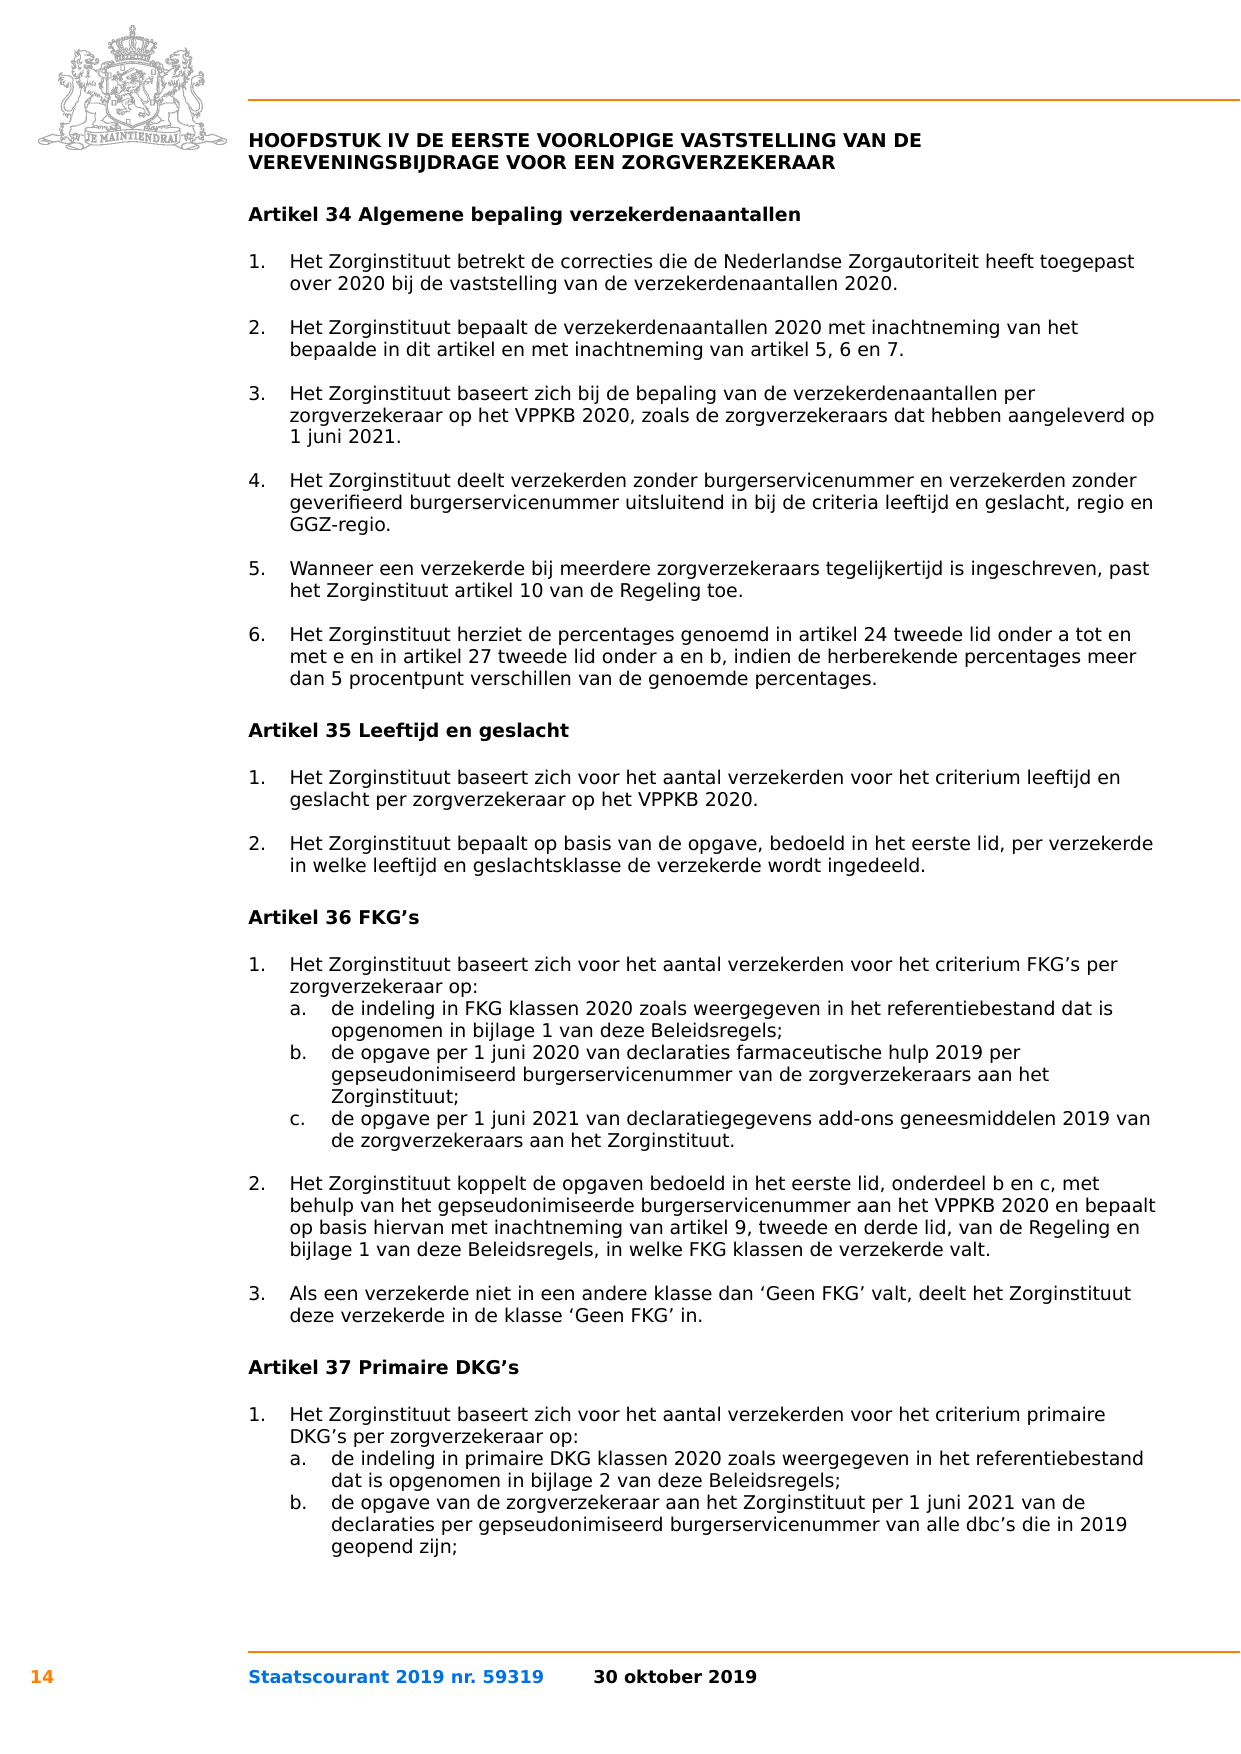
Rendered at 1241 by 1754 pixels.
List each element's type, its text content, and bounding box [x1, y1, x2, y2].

text 2. Het Zorginstituut bepaalt op basis van de opgave, bedoeld in het eerste lid, per verzekerde in welke leeftijd en geslachtsklasse de verzekerde wordt ingedeeld. [248, 833, 1163, 877]
text a. de indeling in FKG klassen 2020 zoals weergegeven in het referentiebestand dat is opgenomen in bijlage 1 van deze Beleidsregels; [289, 998, 1163, 1042]
text 2. Het Zorginstituut koppelt de opgaven bedoeld in het eerste lid, onderdeel b en c, met behulp van het gepseudonimiseerde burgerservicenummer aan het VPPKB 2020 en bepaalt op basis hiervan met inachtneming van artikel 9, tweede en derde lid, van de Regeling en bijlage 1 van deze Beleidsregels, in welke FKG klassen de verzekerde valt. [248, 1173, 1163, 1261]
text 1. Het Zorginstituut betrekt de correcties die de Nederlandse Zorgautoriteit heeft toegepast over 2020 bij de vaststelling van de verzekerdenaantallen 2020. [248, 251, 1163, 295]
text a. de indeling in primaire DKG klassen 2020 zoals weergegeven in het referentiebestand dat is opgenomen in bijlage 2 van deze Beleidsregels; [289, 1448, 1163, 1492]
subtitle Artikel 36 FKG’s [248, 907, 1163, 929]
subtitle Artikel 37 Primaire DKG’s [248, 1357, 1163, 1379]
text 1. Het Zorginstituut baseert zich voor het aantal verzekerden voor het criterium leeftijd en geslacht per zorgverzekeraar op het VPPKB 2020. [248, 767, 1163, 811]
text 2. Het Zorginstituut bepaalt de verzekerdenaantallen 2020 met inachtneming van het bepaalde in dit artikel en met inachtneming van artikel 5, 6 en 7. [248, 317, 1163, 361]
text 6. Het Zorginstituut herziet de percentages genoemd in artikel 24 tweede lid onder a tot en met e en in artikel 27 tweede lid onder a en b, indien de herberekende percentages meer dan 5 procentpunt verschillen van de genoemde percentages. [248, 624, 1163, 690]
text b. de opgave per 1 juni 2020 van declaraties farmaceutische hulp 2019 per gepseudonimiseerd burgerservicenummer van de zorgverzekeraars aan het Zorginstituut; [289, 1042, 1163, 1107]
text 4. Het Zorginstituut deelt verzekerden zonder burgerservicenummer en verzekerden zonder geverifieerd burgerservicenummer uitsluitend in bij de criteria leeftijd en geslacht, regio en GGZ-regio. [248, 470, 1163, 536]
text 5. Wanneer een verzekerde bij meerdere zorgverzekeraars tegelijkertijd is ingeschreven, past het Zorginstituut artikel 10 van de Regeling toe. [248, 558, 1163, 602]
text 3. Als een verzekerde niet in een andere klasse dan ‘Geen FKG’ valt, deelt het Zorginstituut deze verzekerde in de klasse ‘Geen FKG’ in. [248, 1283, 1163, 1327]
subtitle HOOFDSTUK IV DE EERSTE VOORLOPIGE VASTSTELLING VAN DE VEREVENINGSBIJDRAGE VOOR EEN ZORGVERZEKERAAR [248, 130, 1163, 174]
text 3. Het Zorginstituut baseert zich bij de bepaling van de verzekerdenaantallen per zorgverzekeraar op het VPPKB 2020, zoals de zorgverzekeraars dat hebben aangeleverd op 1 juni 2021. [248, 382, 1163, 448]
text b. de opgave van de zorgverzekeraar aan het Zorginstituut per 1 juni 2021 van de declaraties per gepseudonimiseerd burgerservicenummer van alle dbc’s die in 2019 geopend zijn; [289, 1492, 1163, 1558]
text 1. Het Zorginstituut baseert zich voor het aantal verzekerden voor het criterium primaire DKG’s per zorgverzekeraar op: [248, 1404, 1163, 1448]
picture [38, 25, 227, 150]
text c. de opgave per 1 juni 2021 van declaratiegegevens add-ons geneesmiddelen 2019 van de zorgverzekeraars aan het Zorginstituut. [289, 1107, 1163, 1151]
subtitle Artikel 35 Leeftijd en geslacht [248, 720, 1163, 742]
subtitle Artikel 34 Algemene bepaling verzekerdenaantallen [248, 204, 1163, 226]
text 1. Het Zorginstituut baseert zich voor het aantal verzekerden voor het criterium FKG’s per zorgverzekeraar op: [248, 954, 1163, 998]
